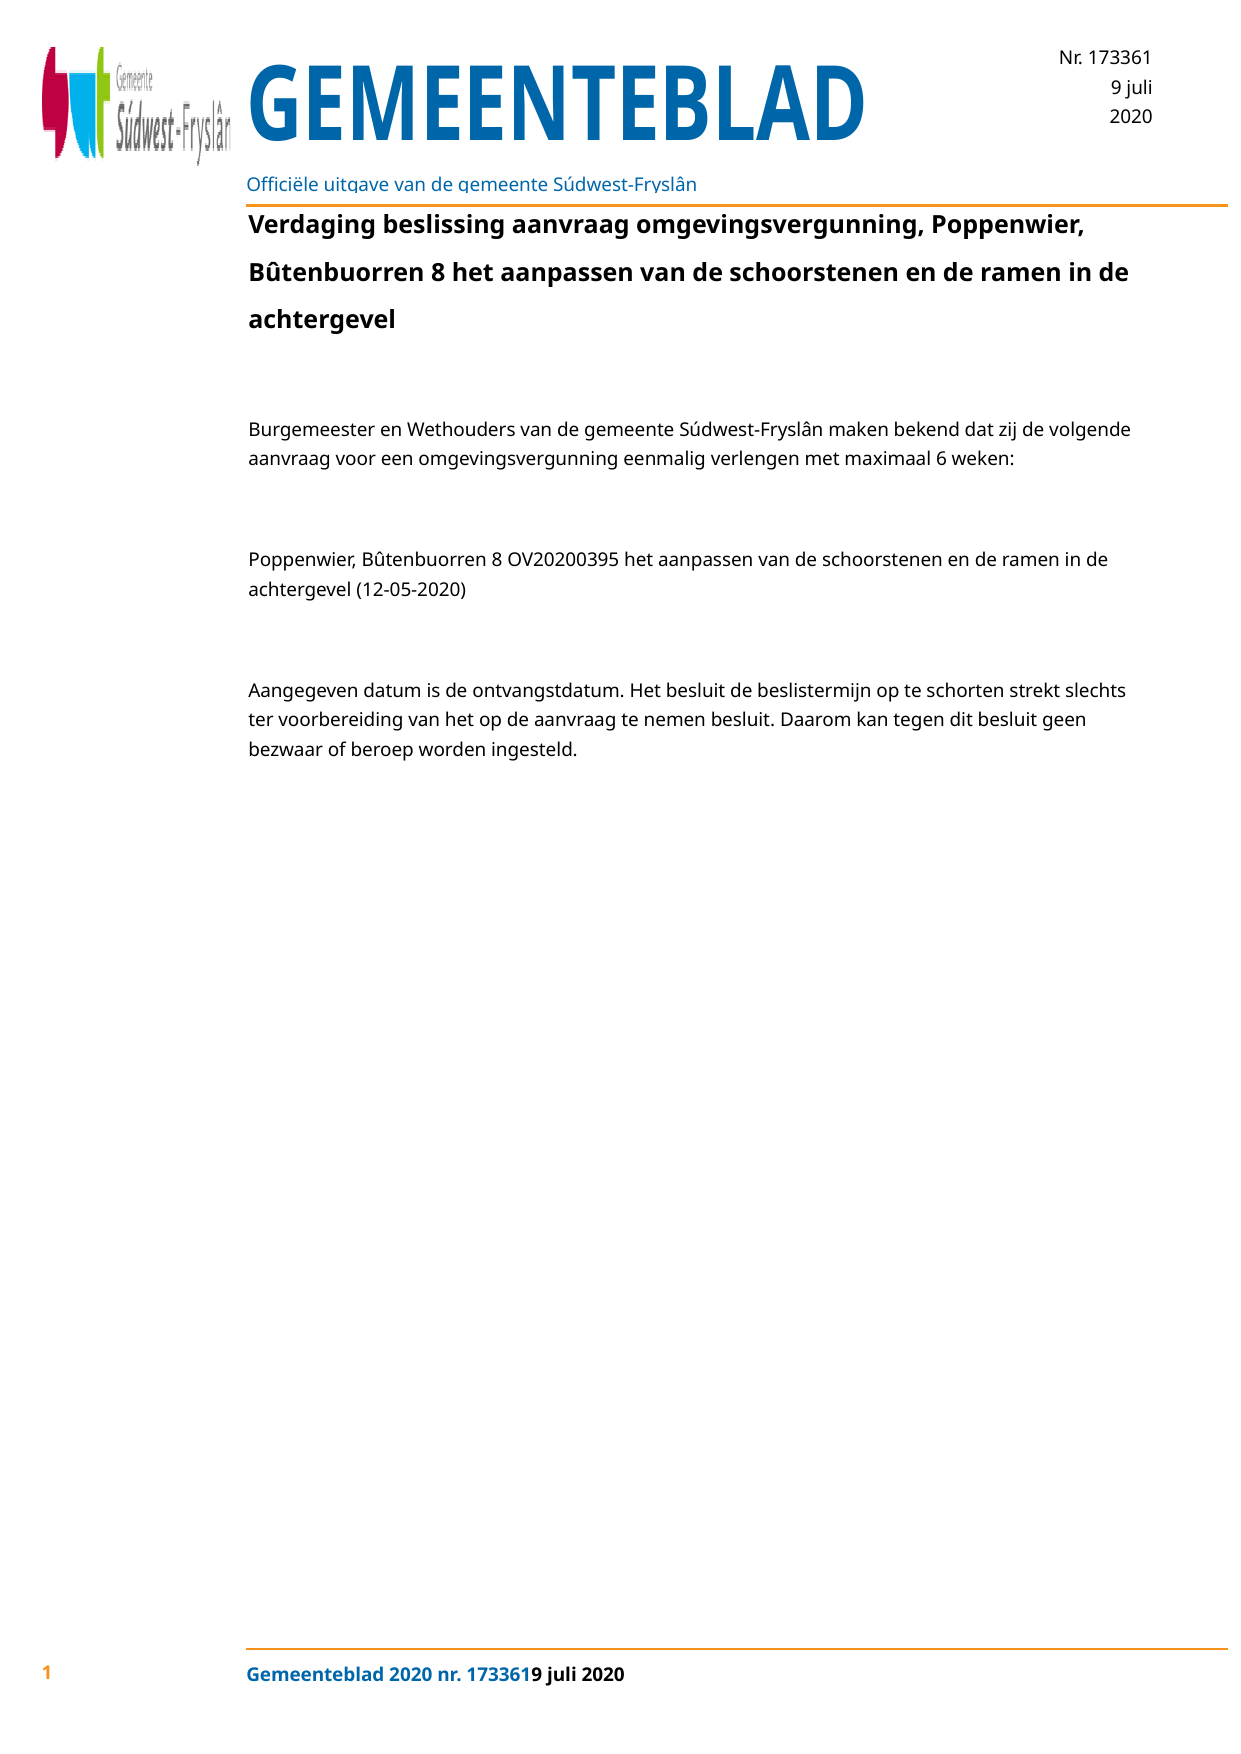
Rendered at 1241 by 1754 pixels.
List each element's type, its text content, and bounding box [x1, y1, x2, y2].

text Aangegeven datum is de ontvangstdatum. Het besluit de beslistermijn op te schorten strekt slechts ter voorbereiding van het op de aanvraag te nemen besluit. Daarom kan tegen dit besluit geen bezwaar of beroep worden ingesteld. [248, 677, 1152, 762]
text Burgemeester en Wethouders van de gemeente Súdwest-Fryslân maken bekend dat zij de volgende aanvraag voor een omgevingsvergunning eenmalig verlengen met maximaal 6 weken: [248, 416, 1152, 471]
picture [41, 47, 231, 172]
text Verdaging beslissing aanvraag omgevingsvergunning, Poppenwier, Bûtenbuorren 8 het aanpassen van de schoorstenen en de ramen in de achtergevel [248, 207, 1152, 336]
text Poppenwier, Bûtenbuorren 8 OV20200395 het aanpassen van de schoorstenen en de ramen in de achtergevel (12-05-2020) [248, 546, 1152, 602]
